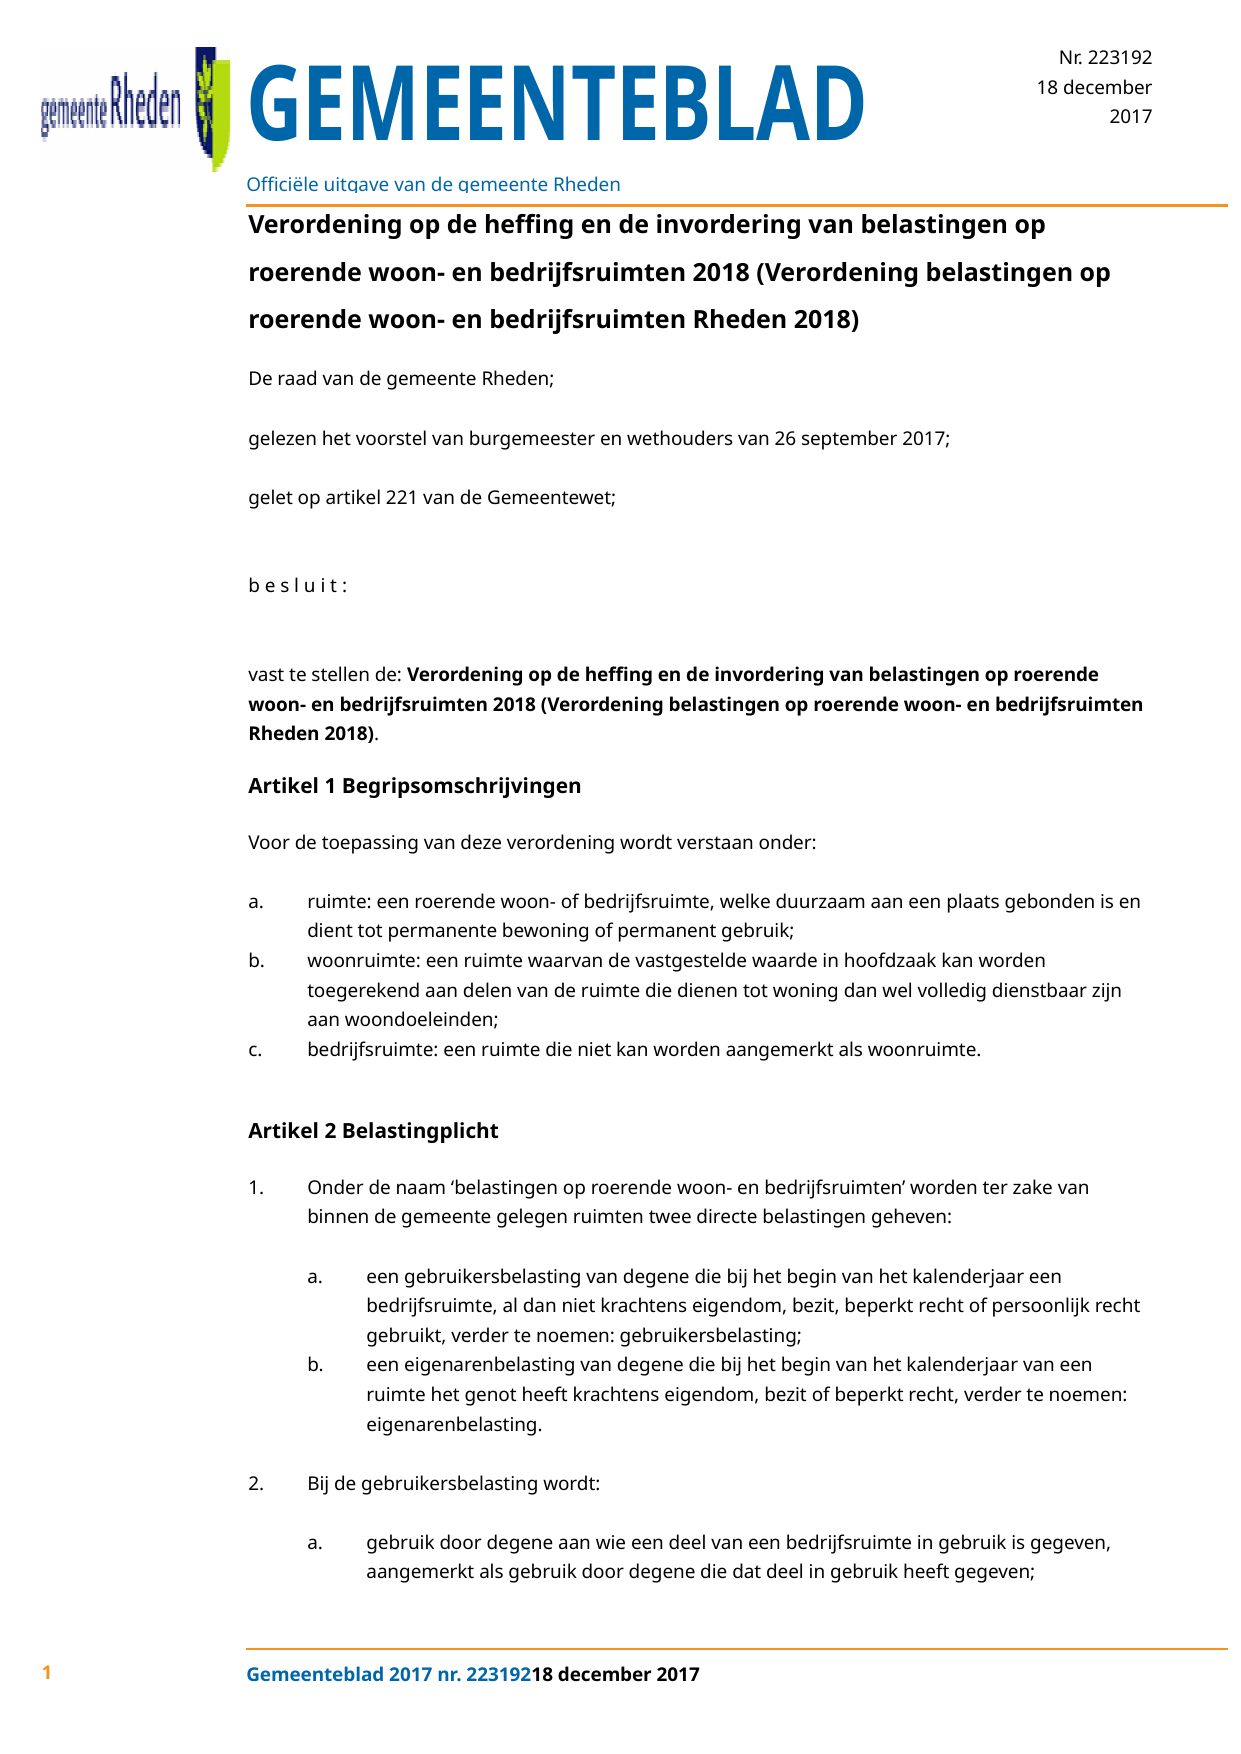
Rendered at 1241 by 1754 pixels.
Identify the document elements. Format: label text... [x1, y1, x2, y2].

list Onder de naam ‘belastingen op roerende woon- en bedrijfsruimten’ worden ter zake van binnen de gemeente gelegen ruimten twee directe belastingen geheven: [248, 1174, 1152, 1229]
list ruimte: een roerende woon- of bedrijfsruimte, welke duurzaam aan een plaats gebonden is en dient tot permanente bewoning of permanent gebruik; [248, 888, 1152, 943]
text b e s l u i t : [248, 573, 1152, 598]
picture [41, 47, 231, 172]
text gelezen het voorstel van burgemeester en wethouders van 26 september 2017; [248, 425, 1152, 450]
list een eigenarenbelasting van degene die bij het begin van het kalenderjaar van een ruimte het genot heeft krachtens eigendom, bezit of beperkt recht, verder te noemen: eigenarenbelasting. [307, 1352, 1152, 1436]
text Artikel 1 Begripsomschrijvingen [248, 771, 1152, 799]
list een gebruikersbelasting van degene die bij het begin van het kalenderjaar een bedrijfsruimte, al dan niet krachtens eigendom, bezit, beperkt recht of persoonlijk recht gebruikt, verder te noemen: gebruikersbelasting; [307, 1263, 1152, 1348]
text De raad van de gemeente Rheden; [248, 366, 1152, 391]
list bedrijfsruimte: een ruimte die niet kan worden aangemerkt als woonruimte. [248, 1036, 1152, 1062]
text gelet op artikel 221 van de Gemeentewet; [248, 484, 1152, 509]
text Voor de toepassing van deze verordening wordt verstaan onder: [248, 829, 1152, 855]
list Bij de gebruikersbelasting wordt: [248, 1470, 1152, 1496]
list gebruik door degene aan wie een deel van een bedrijfsruimte in gebruik is gegeven, aangemerkt als gebruik door degene die dat deel in gebruik heeft gegeven; [307, 1529, 1152, 1584]
text vast te stellen de: Verordening op de heffing en de invordering van belastingen op roerende woon- en bedrijfsruimten 2018 (Verordening belastingen op roerende woon- en bedrijfsruimten Rheden 2018). [248, 661, 1152, 746]
list woonruimte: een ruimte waarvan de vastgestelde waarde in hoofdzaak kan worden toegerekend aan delen van de ruimte die dienen tot woning dan wel volledig dienstbaar zijn aan woondoeleinden; [248, 947, 1152, 1032]
text Artikel 2 Belastingplicht [248, 1116, 1152, 1144]
text Verordening op de heffing en de invordering van belastingen op roerende woon- en bedrijfsruimten 2018 (Verordening belastingen op roerende woon- en bedrijfsruimten Rheden 2018) [248, 207, 1152, 336]
